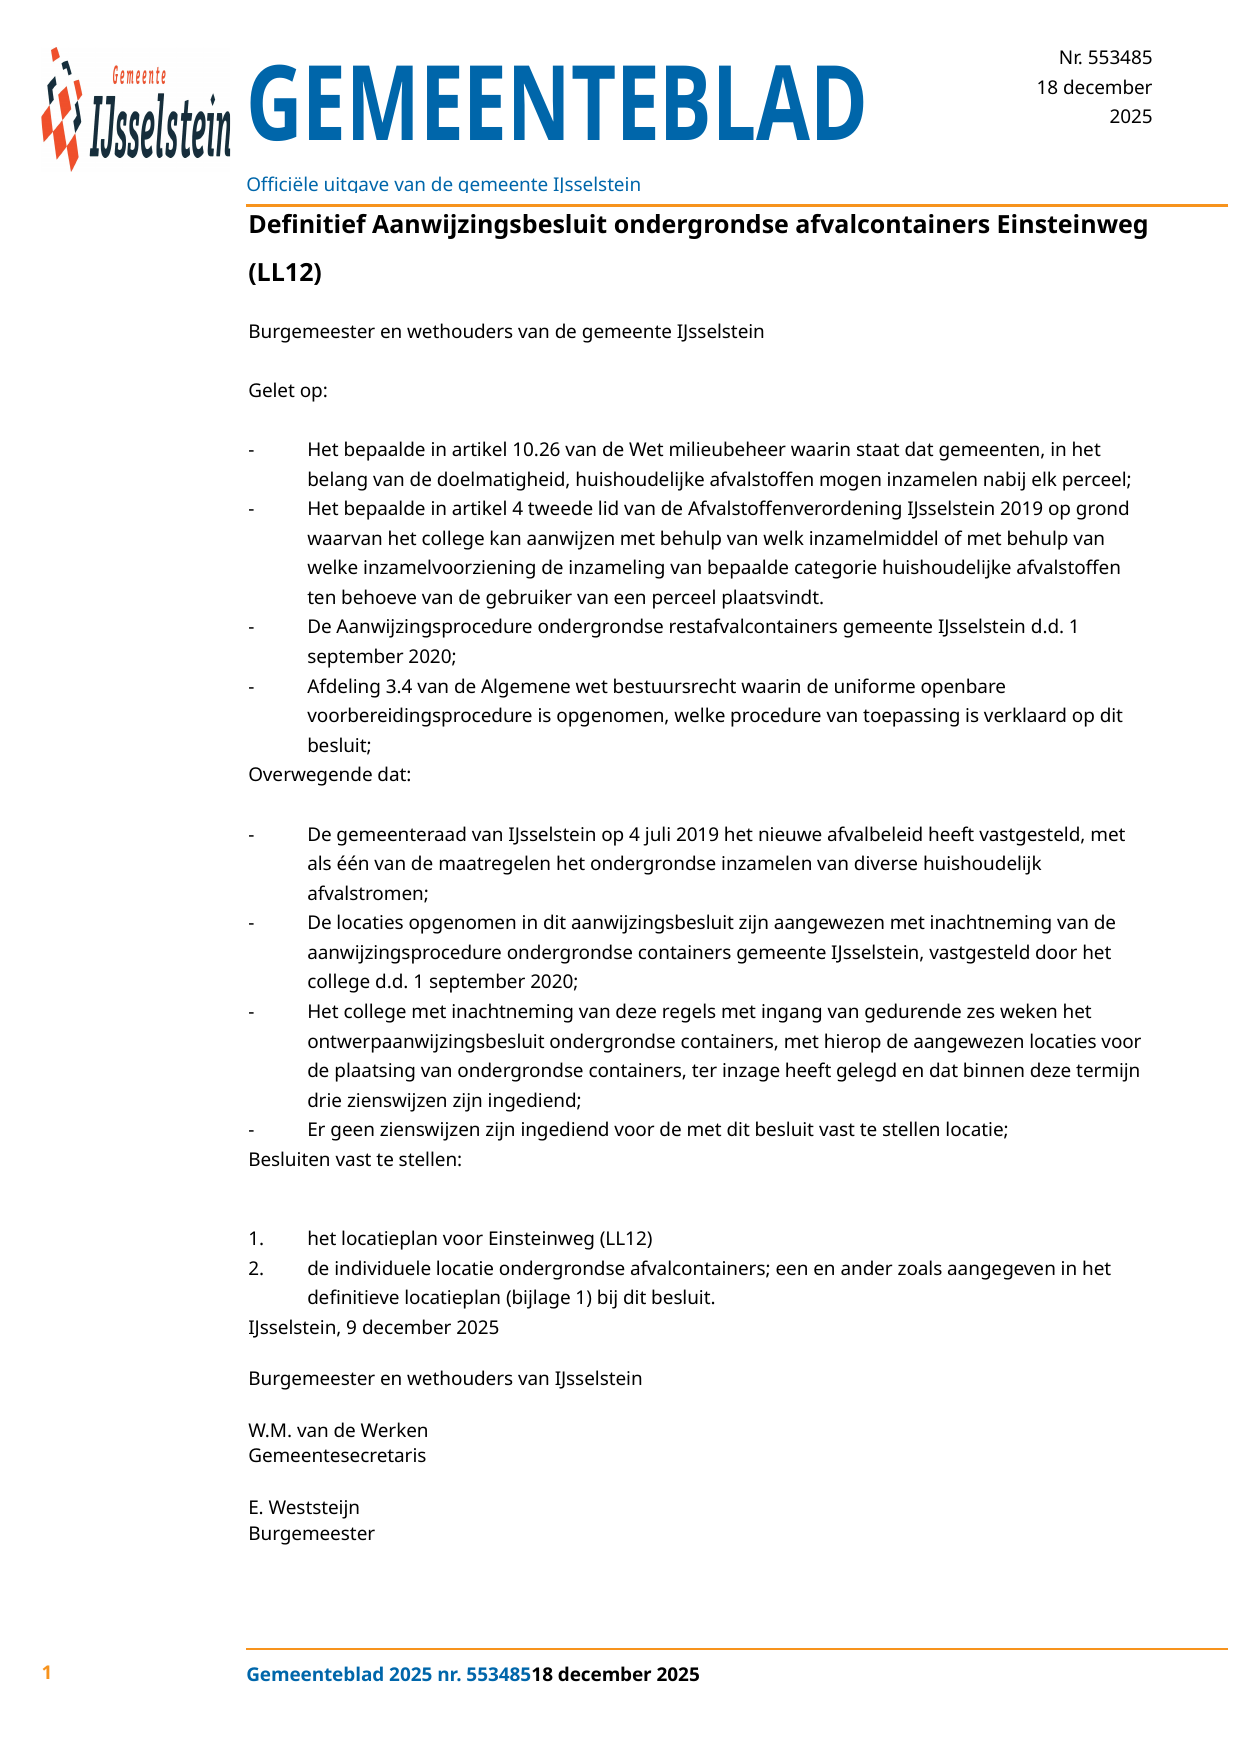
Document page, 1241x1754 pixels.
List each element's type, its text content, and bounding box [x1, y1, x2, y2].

text IJsselstein, 9 december 2025 [248, 1314, 1152, 1339]
list Er geen zienswijzen zijn ingediend voor de met dit besluit vast te stellen locatie; [248, 1117, 1152, 1142]
text Gemeentesecretaris [248, 1442, 1152, 1468]
text Besluiten vast te stellen: [248, 1146, 1152, 1172]
list Het college met inachtneming van deze regels met ingang van gedurende zes weken het ontwerpaanwijzingsbesluit ondergrondse containers, met hierop de aangewezen locaties voor de plaatsing van ondergrondse containers, ter inzage heeft gelegd en dat binnen deze termijn drie zienswijzen zijn ingediend; [248, 998, 1152, 1113]
text E. Weststeijn [248, 1494, 1152, 1520]
text W.M. van de Werken [248, 1417, 1152, 1442]
list Afdeling 3.4 van de Algemene wet bestuursrecht waarin de uniforme openbare voorbereidingsprocedure is opgenomen, welke procedure van toepassing is verklaard op dit besluit; [248, 673, 1152, 758]
list Het bepaalde in artikel 10.26 van de Wet milieubeheer waarin staat dat gemeenten, in het belang van de doelmatigheid, huishoudelijke afvalstoffen mogen inzamelen nabij elk perceel; [248, 436, 1152, 492]
list de individuele locatie ondergrondse afvalcontainers; een en ander zoals aangegeven in het definitieve locatieplan (bijlage 1) bij dit besluit. [248, 1255, 1152, 1310]
list De locaties opgenomen in dit aanwijzingsbesluit zijn aangewezen met inachtneming van de aanwijzingsprocedure ondergrondse containers gemeente IJsselstein, vastgesteld door het college d.d. 1 september 2020; [248, 909, 1152, 994]
text Definitief Aanwijzingsbesluit ondergrondse afvalcontainers Einsteinweg (LL12) [248, 207, 1152, 288]
list De gemeenteraad van IJsselstein op 4 juli 2019 het nieuwe afvalbeleid heeft vastgesteld, met als één van de maatregelen het ondergrondse inzamelen van diverse huishoudelijk afvalstromen; [248, 821, 1152, 906]
text Burgemeester en wethouders van IJsselstein [248, 1365, 1152, 1391]
text Gelet op: [248, 377, 1152, 403]
text Burgemeester [248, 1520, 1152, 1545]
picture [41, 47, 231, 172]
list het locatieplan voor Einsteinweg (LL12) [248, 1225, 1152, 1251]
list De Aanwijzingsprocedure ondergrondse restafvalcontainers gemeente IJsselstein d.d. 1 september 2020; [248, 614, 1152, 669]
text Overwegende dat: [248, 762, 1152, 787]
text Burgemeester en wethouders van de gemeente IJsselstein [248, 318, 1152, 344]
list Het bepaalde in artikel 4 tweede lid van de Afvalstoffenverordening IJsselstein 2019 op grond waarvan het college kan aanwijzen met behulp van welk inzamelmiddel of met behulp van welke inzamelvoorziening de inzameling van bepaalde categorie huishoudelijke afvalstoffen ten behoeve van de gebruiker van een perceel plaatsvindt. [248, 495, 1152, 610]
